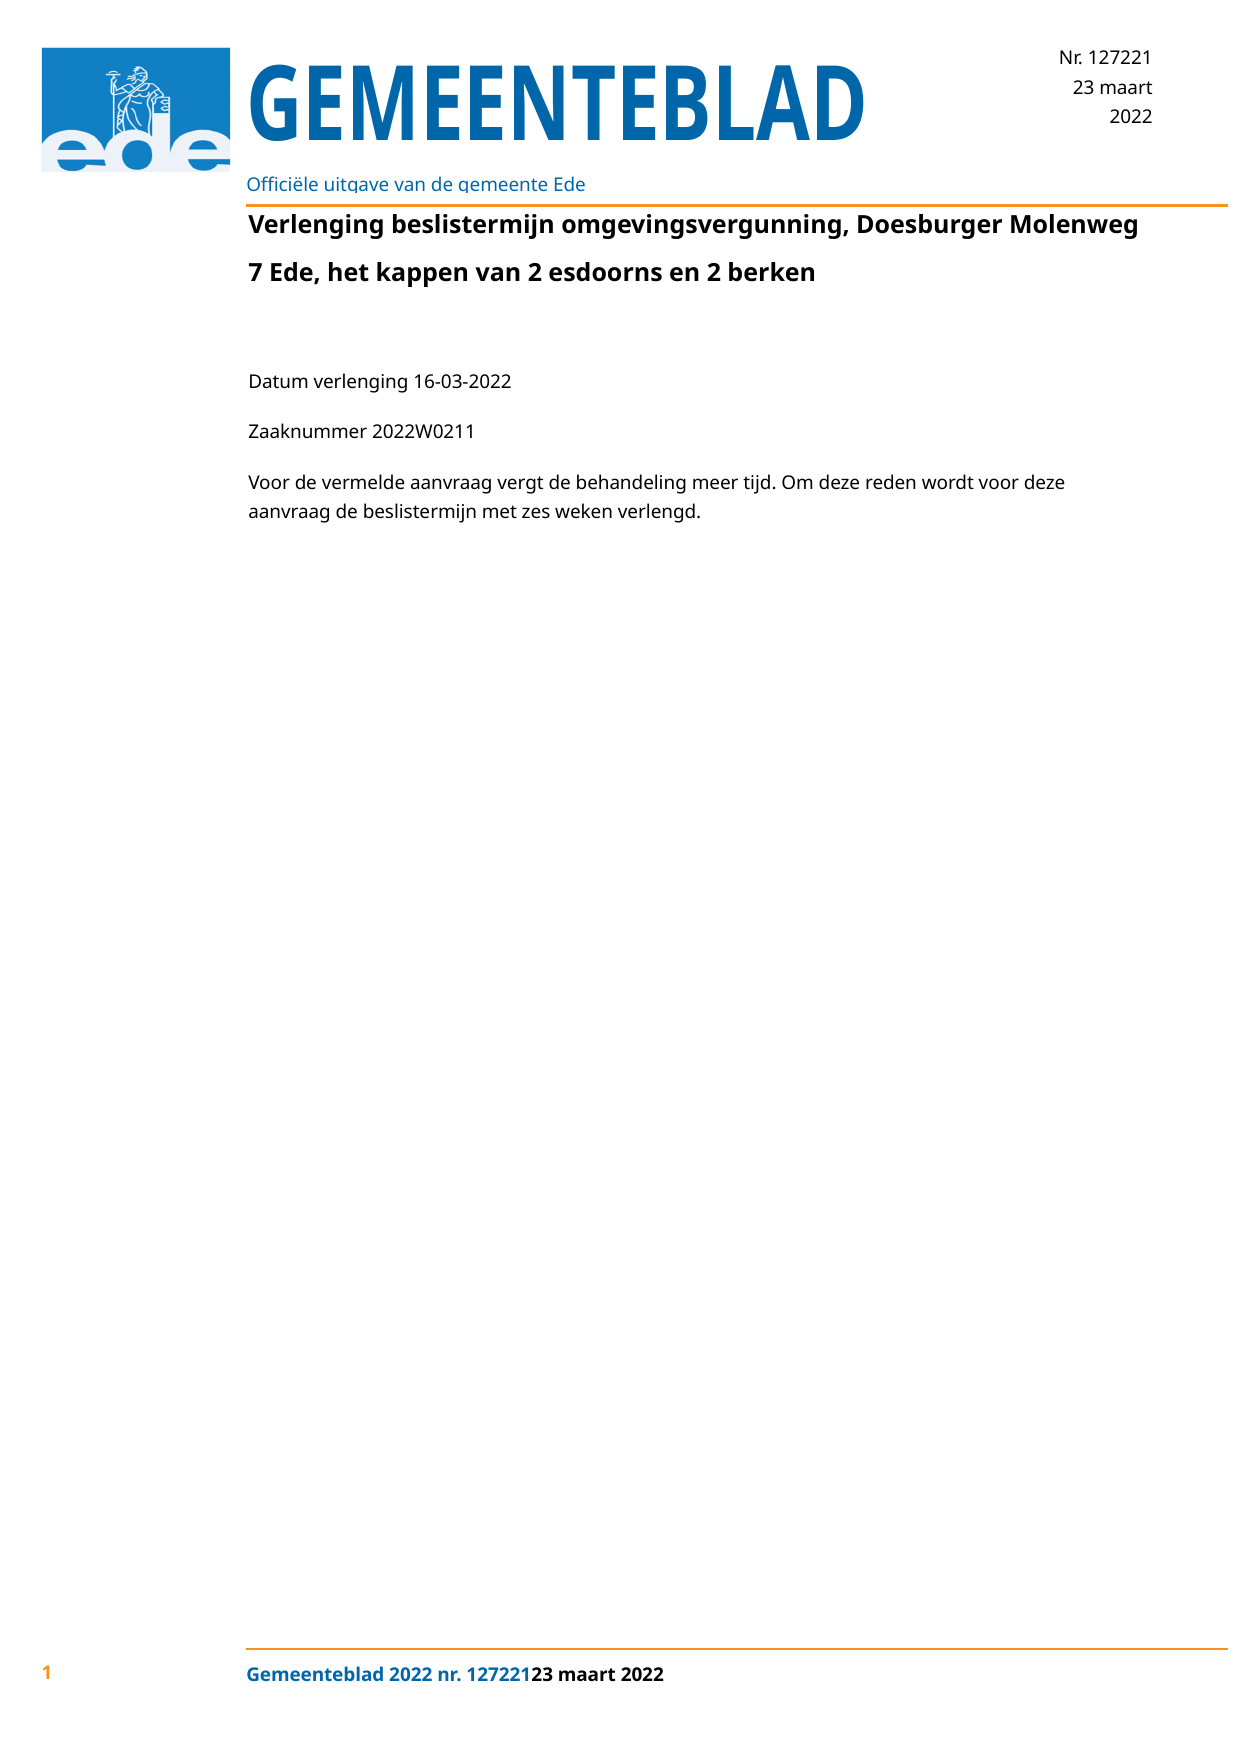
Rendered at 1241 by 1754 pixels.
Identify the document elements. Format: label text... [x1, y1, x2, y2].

text Zaaknummer 2022W0211 [248, 419, 1152, 444]
text Verlenging beslistermijn omgevingsvergunning, Doesburger Molenweg 7 Ede, het kappen van 2 esdoorns en 2 berken [248, 207, 1152, 288]
picture [41, 47, 231, 172]
text Datum verlenging 16-03-2022 [248, 368, 1152, 394]
text Voor de vermelde aanvraag vergt de behandeling meer tijd. Om deze reden wordt voor deze aanvraag de beslistermijn met zes weken verlengd. [248, 469, 1152, 524]
